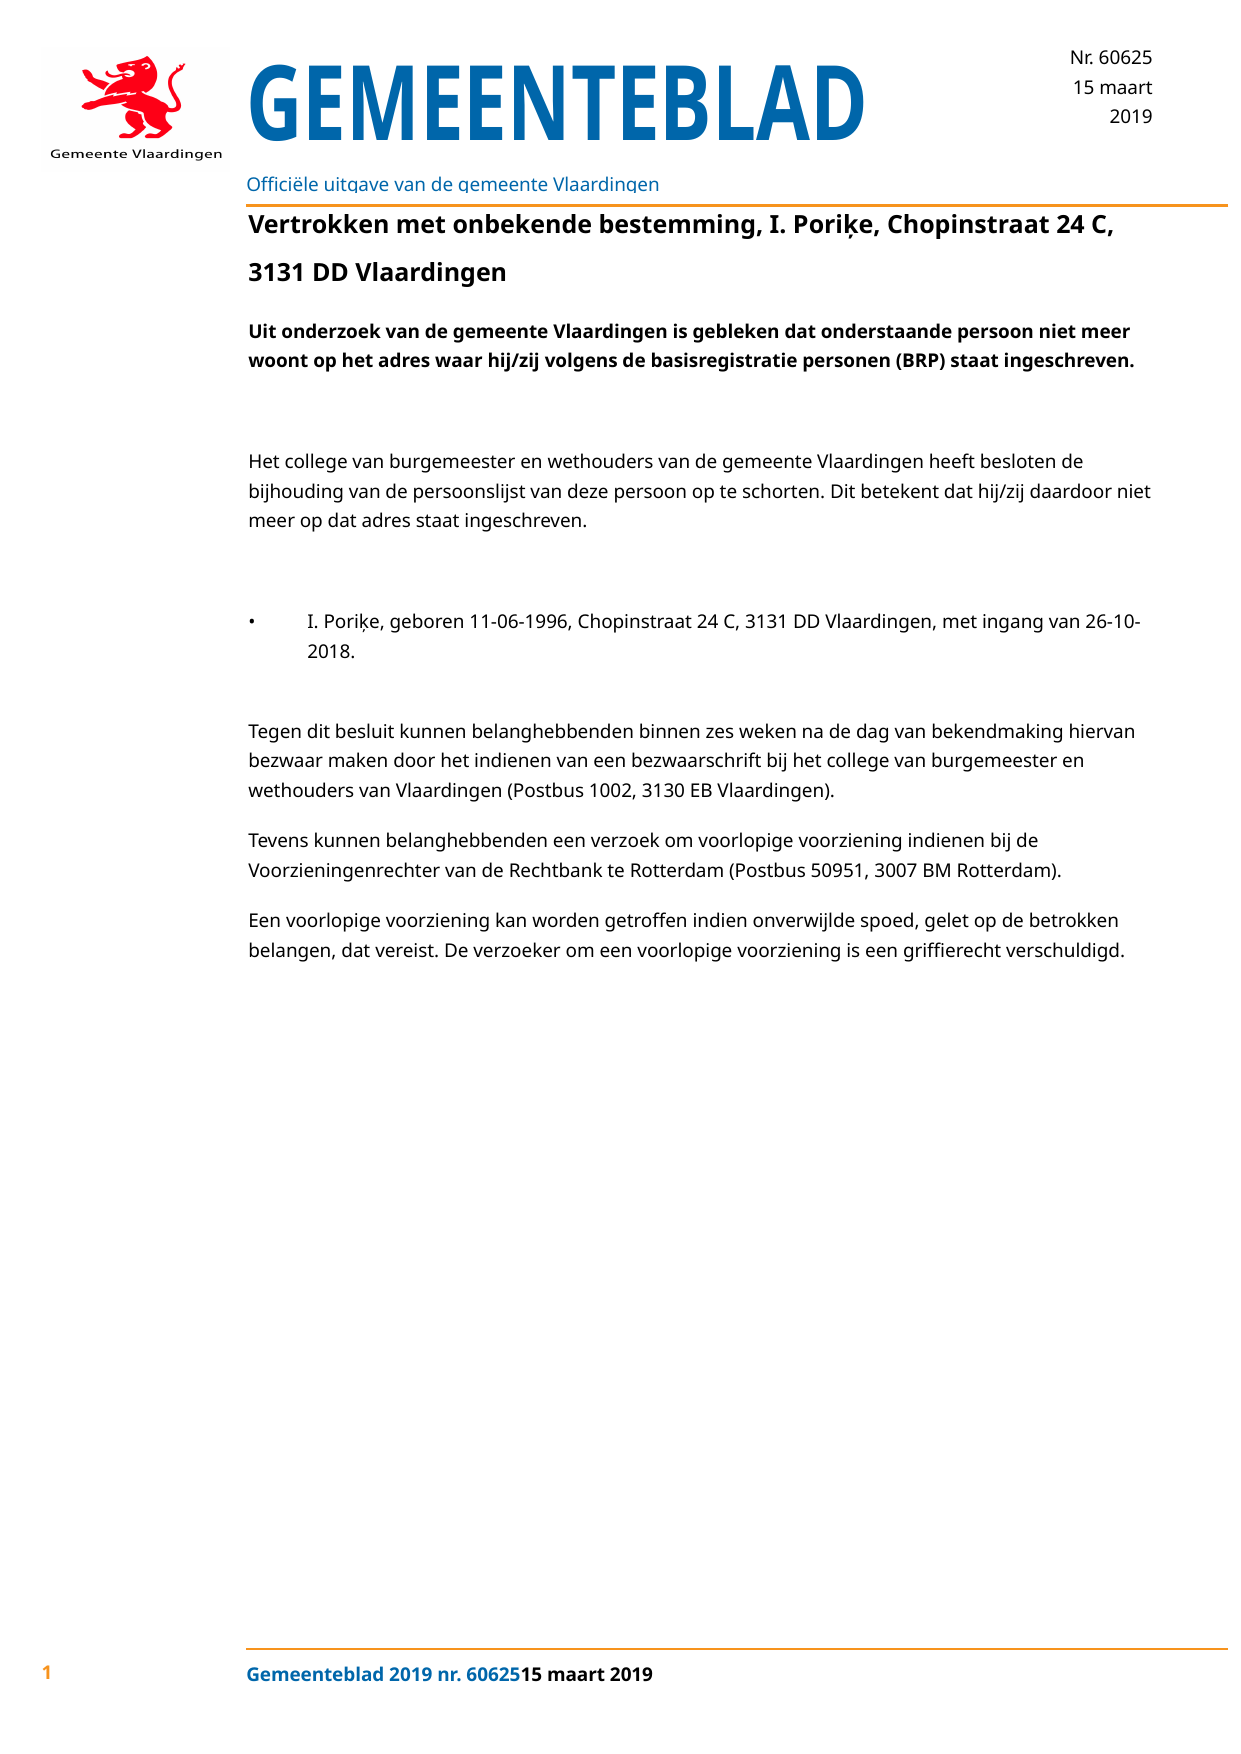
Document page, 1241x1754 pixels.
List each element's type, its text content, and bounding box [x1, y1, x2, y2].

text Uit onderzoek van de gemeente Vlaardingen is gebleken dat onderstaande persoon niet meer woont op het adres waar hij/zij volgens de basisregistratie personen (BRP) staat ingeschreven. [248, 318, 1152, 373]
text Een voorlopige voorziening kan worden getroffen indien onverwijlde spoed, gelet op de betrokken belangen, dat vereist. De verzoeker om een voorlopige voorziening is een griffierecht verschuldigd. [248, 907, 1152, 963]
text Het college van burgemeester en wethouders van de gemeente Vlaardingen heeft besloten de bijhouding van de persoonslijst van deze persoon op te schorten. Dit betekent dat hij/zij daardoor niet meer op dat adres staat ingeschreven. [248, 448, 1152, 533]
text Vertrokken met onbekende bestemming, I. Poriķe, Chopinstraat 24 C, 3131 DD Vlaardingen [248, 207, 1152, 288]
picture [41, 47, 231, 172]
text Tevens kunnen belanghebbenden een verzoek om voorlopige voorziening indienen bij de Voorzieningenrechter van de Rechtbank te Rotterdam (Postbus 50951, 3007 BM Rotterdam). [248, 827, 1152, 883]
list I. Poriķe, geboren 11-06-1996, Chopinstraat 24 C, 3131 DD Vlaardingen, met ingang van 26-10-2018. [248, 608, 1152, 664]
text Tegen dit besluit kunnen belanghebbenden binnen zes weken na de dag van bekendmaking hiervan bezwaar maken door het indienen van een bezwaarschrift bij het college van burgemeester en wethouders van Vlaardingen (Postbus 1002, 3130 EB Vlaardingen). [248, 718, 1152, 803]
